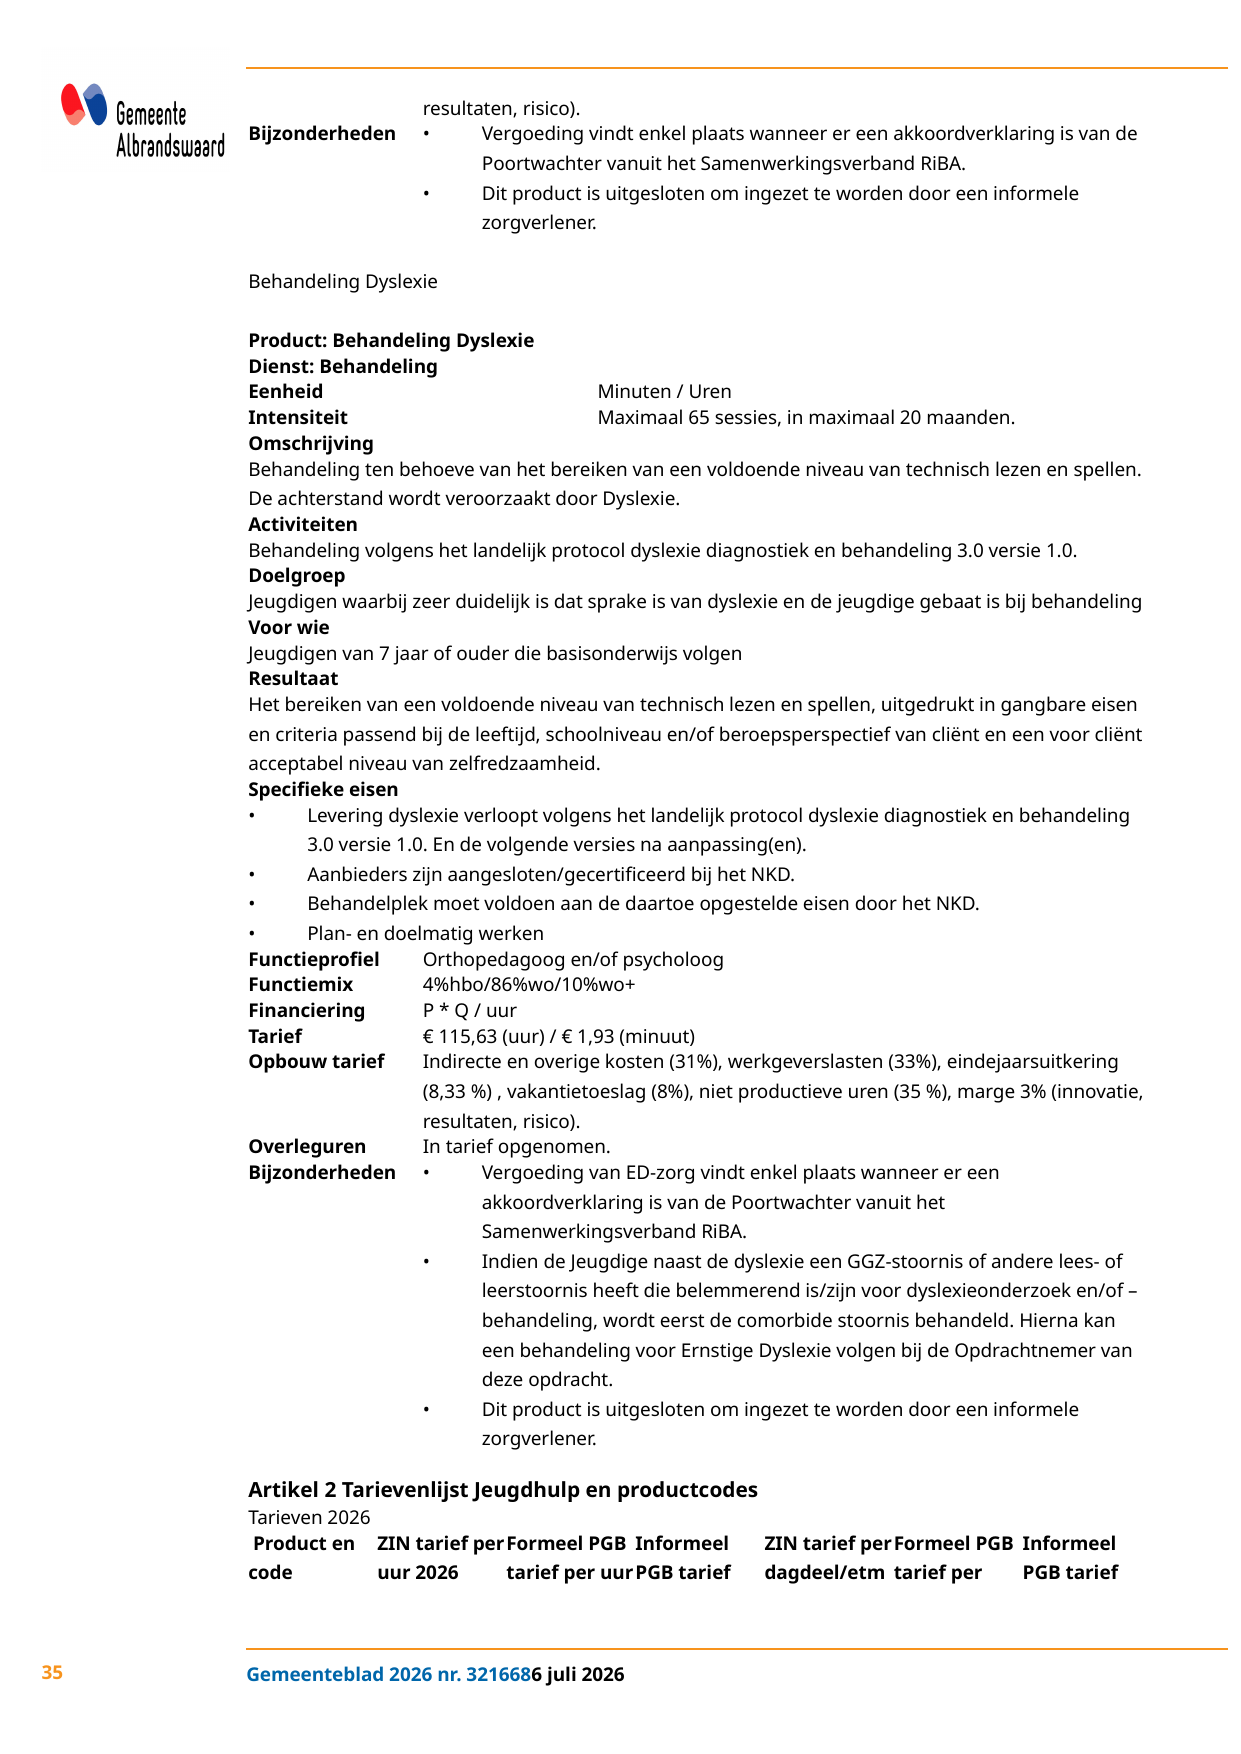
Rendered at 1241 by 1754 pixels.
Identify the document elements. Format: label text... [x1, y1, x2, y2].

picture [41, 47, 231, 172]
table_cell Jeugdigen van 7 jaar of ouder die basisonderwijs volgen [248, 640, 1152, 665]
table_header [377, 1504, 506, 1530]
table_cell Eenheid [248, 379, 597, 404]
table_cell Activiteiten [248, 511, 1152, 537]
table_cell Het bereiken van een voldoende niveau van technisch lezen en spellen, uitgedrukt in gangbare eisen en criteria passend bij de leeftijd, schoolniveau en/of beroepsperspectief van cliënt en een voor cliënt acceptabel niveau van zelfredzaamheid. [248, 691, 1152, 776]
table_cell [248, 95, 423, 121]
table_cell Levering dyslexie verloopt volgens het landelijk protocol dyslexie diagnostiek en behandeling 3.0 versie 1.0. En de volgende versies na aanpassing(en). Aanbieders zijn aangesloten/gecertificeerd bij het NKD. Behandelplek moet voldoen aan de daartoe opgestelde eisen door het NKD. Plan- en doelmatig werken [248, 802, 1152, 946]
table_cell Product en code [248, 1530, 377, 1585]
table_cell In tarief opgenomen. [423, 1134, 1152, 1159]
table_cell Informeel PGB tarief [1023, 1530, 1152, 1585]
table_cell € 115,63 (uur) / € 1,93 (minuut) [423, 1023, 1152, 1049]
table_cell Minuten / Uren [597, 379, 1152, 404]
table_cell ZIN tarief per uur 2026 [377, 1530, 506, 1585]
table_cell Indirecte en overige kosten (31%), werkgeverslasten (33%), eindejaarsuitkering (8,33 %) , vakantietoeslag (8%), niet productieve uren (35 %), marge 3% (innovatie, resultaten, risico). [423, 1049, 1152, 1134]
table_cell Dienst: Behandeling [248, 353, 1152, 378]
table_header [1023, 1504, 1152, 1530]
table_cell Specifieke eisen [248, 776, 1152, 802]
table_header Tarieven 2026 [248, 1504, 377, 1530]
table_cell Doelgroep [248, 563, 1152, 588]
table_header Product: Behandeling Dyslexie [248, 327, 1152, 353]
table_cell Intensiteit [248, 404, 597, 430]
table_cell Formeel PGB tarief per [894, 1530, 1022, 1585]
table_cell Informeel PGB tarief [635, 1530, 764, 1585]
table_cell Functiemix [248, 972, 423, 997]
table_header [506, 1504, 635, 1530]
table_cell Orthopedagoog en/of psycholoog [423, 946, 1152, 972]
text Behandeling Dyslexie [248, 268, 1152, 293]
table_cell Behandeling ten behoeve van het bereiken van een voldoende niveau van technisch lezen en spellen. De achterstand wordt veroorzaakt door Dyslexie. [248, 456, 1152, 511]
table_cell Omschrijving [248, 430, 1152, 456]
table_header [635, 1504, 764, 1530]
table_cell ZIN tarief per dagdeel/etm [764, 1530, 893, 1585]
table_cell Vergoeding van ED-zorg vindt enkel plaats wanneer er een akkoordverklaring is van de Poortwachter vanuit het Samenwerkingsverband RiBA. Indien de Jeugdige naast de dyslexie een GGZ-stoornis of andere lees- of leerstoornis heeft die belemmerend is/zijn voor dyslexieonderzoek en/of –behandeling, wordt eerst de comorbide stoornis behandeld. Hierna kan een behandeling voor Ernstige Dyslexie volgen bij de Opdrachtnemer van deze opdracht. Dit product is uitgesloten om ingezet te worden door een informele zorgverlener. [423, 1159, 1152, 1451]
table_cell Jeugdigen waarbij zeer duidelijk is dat sprake is van dyslexie en de jeugdige gebaat is bij behandeling [248, 588, 1152, 614]
table_cell 4%hbo/86%wo/10%wo+ [423, 972, 1152, 997]
table_cell Maximaal 65 sessies, in maximaal 20 maanden. [597, 404, 1152, 430]
table_header [894, 1504, 1022, 1530]
table_cell Formeel PGB tarief per uur [506, 1530, 635, 1585]
text Artikel 2 Tarievenlijst Jeugdhulp en productcodes [248, 1475, 1152, 1504]
table_cell Functieprofiel [248, 946, 423, 972]
table_cell Voor wie [248, 614, 1152, 640]
table_cell Financiering [248, 997, 423, 1023]
table_cell Bijzonderheden [248, 1159, 423, 1451]
table_cell Resultaat [248, 665, 1152, 691]
table_cell Opbouw tarief [248, 1049, 423, 1134]
table_cell Tarief [248, 1023, 423, 1049]
table_cell resultaten, risico). [423, 95, 1152, 121]
table_cell Behandeling volgens het landelijk protocol dyslexie diagnostiek en behandeling 3.0 versie 1.0. [248, 537, 1152, 562]
table_cell Vergoeding vindt enkel plaats wanneer er een akkoordverklaring is van de Poortwachter vanuit het Samenwerkingsverband RiBA. Dit product is uitgesloten om ingezet te worden door een informele zorgverlener. [423, 121, 1152, 235]
table_header [764, 1504, 893, 1530]
table_cell Bijzonderheden [248, 121, 423, 235]
table_cell P * Q / uur [423, 997, 1152, 1023]
table_cell Overleguren [248, 1134, 423, 1159]
